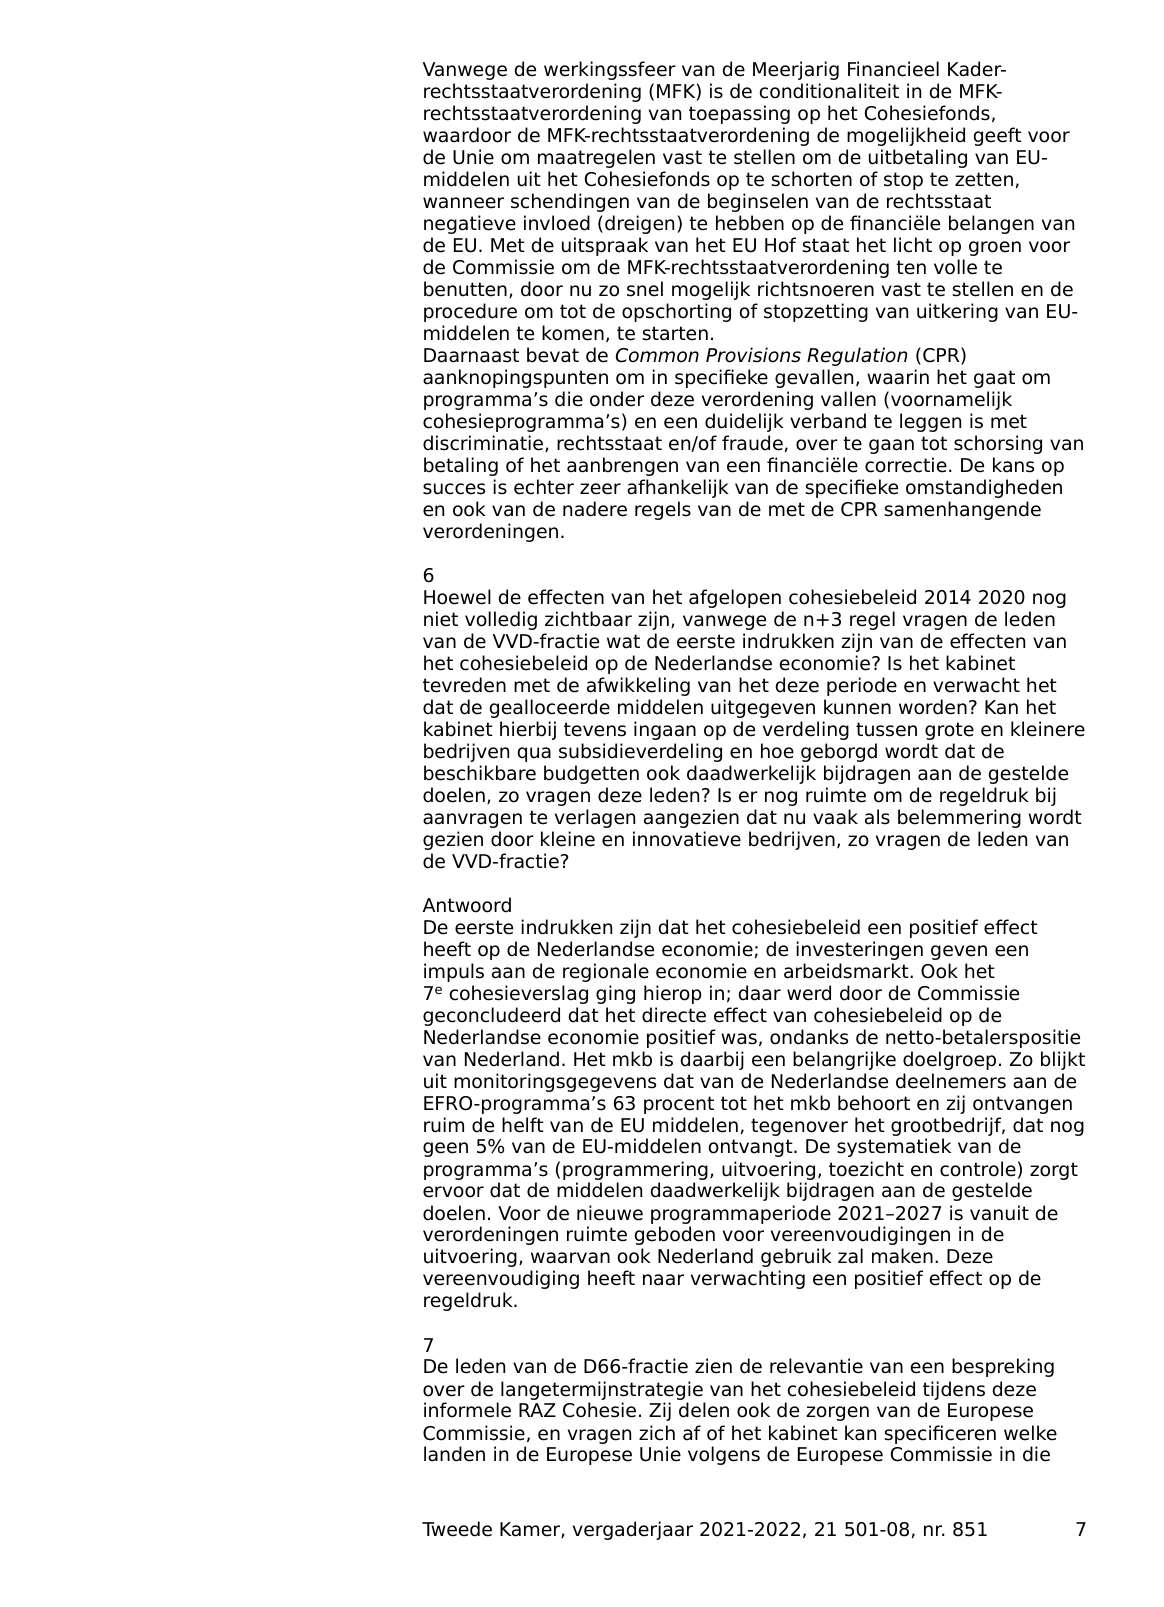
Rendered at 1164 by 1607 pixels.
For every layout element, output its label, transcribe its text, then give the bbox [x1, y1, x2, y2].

text Hoewel de effecten van het afgelopen cohesiebeleid 2014 2020 nog niet volledig zichtbaar zijn, vanwege de n+3 regel vragen de leden van de VVD-fractie wat de eerste indrukken zijn van de effecten van het cohesiebeleid op de Nederlandse economie? Is het kabinet tevreden met de afwikkeling van het deze periode en verwacht het dat de gealloceerde middelen uitgegeven kunnen worden? Kan het kabinet hierbij tevens ingaan op de verdeling tussen grote en kleinere bedrijven qua subsidieverdeling en hoe geborgd wordt dat de beschikbare budgetten ook daadwerkelijk bijdragen aan de gestelde doelen, zo vragen deze leden? Is er nog ruimte om de regeldruk bij aanvragen te verlagen aangezien dat nu vaak als belemmering wordt gezien door kleine en innovatieve bedrijven, zo vragen de leden van de VVD-fractie? [422, 587, 1087, 872]
text De leden van de D66-fractie zien de relevantie van een bespreking over de langetermijnstrategie van het cohesiebeleid tijdens deze informele RAZ Cohesie. Zij delen ook de zorgen van de Europese Commissie, en vragen zich af of het kabinet kan specificeren welke landen in de Europese Unie volgens de Europese Commissie in die [422, 1356, 1087, 1466]
text Daarnaast bevat de Common Provisions Regulation (CPR) aanknopingspunten om in specifieke gevallen, waarin het gaat om programma’s die onder deze verordening vallen (voornamelijk cohesieprogramma’s) en een duidelijk verband te leggen is met discriminatie, rechtsstaat en/of fraude, over te gaan tot schorsing van betaling of het aanbrengen van een financiële correctie. De kans op succes is echter zeer afhankelijk van de specifieke omstandigheden en ook van de nadere regels van de met de CPR samenhangende verordeningen. [422, 345, 1087, 543]
text 7 [422, 1334, 1087, 1356]
text 6 [422, 565, 1087, 587]
text Antwoord [422, 895, 1087, 917]
text De eerste indrukken zijn dat het cohesiebeleid een positief effect heeft op de Nederlandse economie; de investeringen geven een impuls aan de regionale economie en arbeidsmarkt. Ook het 7e cohesieverslag ging hierop in; daar werd door de Commissie geconcludeerd dat het directe effect van cohesiebeleid op de Nederlandse economie positief was, ondanks de netto-betalerspositie van Nederland. Het mkb is daarbij een belangrijke doelgroep. Zo blijkt uit monitoringsgegevens dat van de Nederlandse deelnemers aan de EFRO-programma’s 63 procent tot het mkb behoort en zij ontvangen ruim de helft van de EU middelen, tegenover het grootbedrijf, dat nog geen 5% van de EU-middelen ontvangt. De systematiek van de programma’s (programmering, uitvoering, toezicht en controle) zorgt ervoor dat de middelen daadwerkelijk bijdragen aan de gestelde doelen. Voor de nieuwe programmaperiode 2021–2027 is vanuit de verordeningen ruimte geboden voor vereenvoudigingen in de uitvoering, waarvan ook Nederland gebruik zal maken. Deze vereenvoudiging heeft naar verwachting een positief effect op de regeldruk. [422, 917, 1087, 1312]
text Vanwege de werkingssfeer van de Meerjarig Financieel Kader-rechtsstaatverordening (MFK) is de conditionaliteit in de MFK-rechtsstaatverordening van toepassing op het Cohesiefonds, waardoor de MFK-rechtsstaatverordening de mogelijkheid geeft voor de Unie om maatregelen vast te stellen om de uitbetaling van EU-middelen uit het Cohesiefonds op te schorten of stop te zetten, wanneer schendingen van de beginselen van de rechtsstaat negatieve invloed (dreigen) te hebben op de financiële belangen van de EU. Met de uitspraak van het EU Hof staat het licht op groen voor de Commissie om de MFK-rechtsstaatverordening ten volle te benutten, door nu zo snel mogelijk richtsnoeren vast te stellen en de procedure om tot de opschorting of stopzetting van uitkering van EU-middelen te komen, te starten. [422, 59, 1087, 345]
